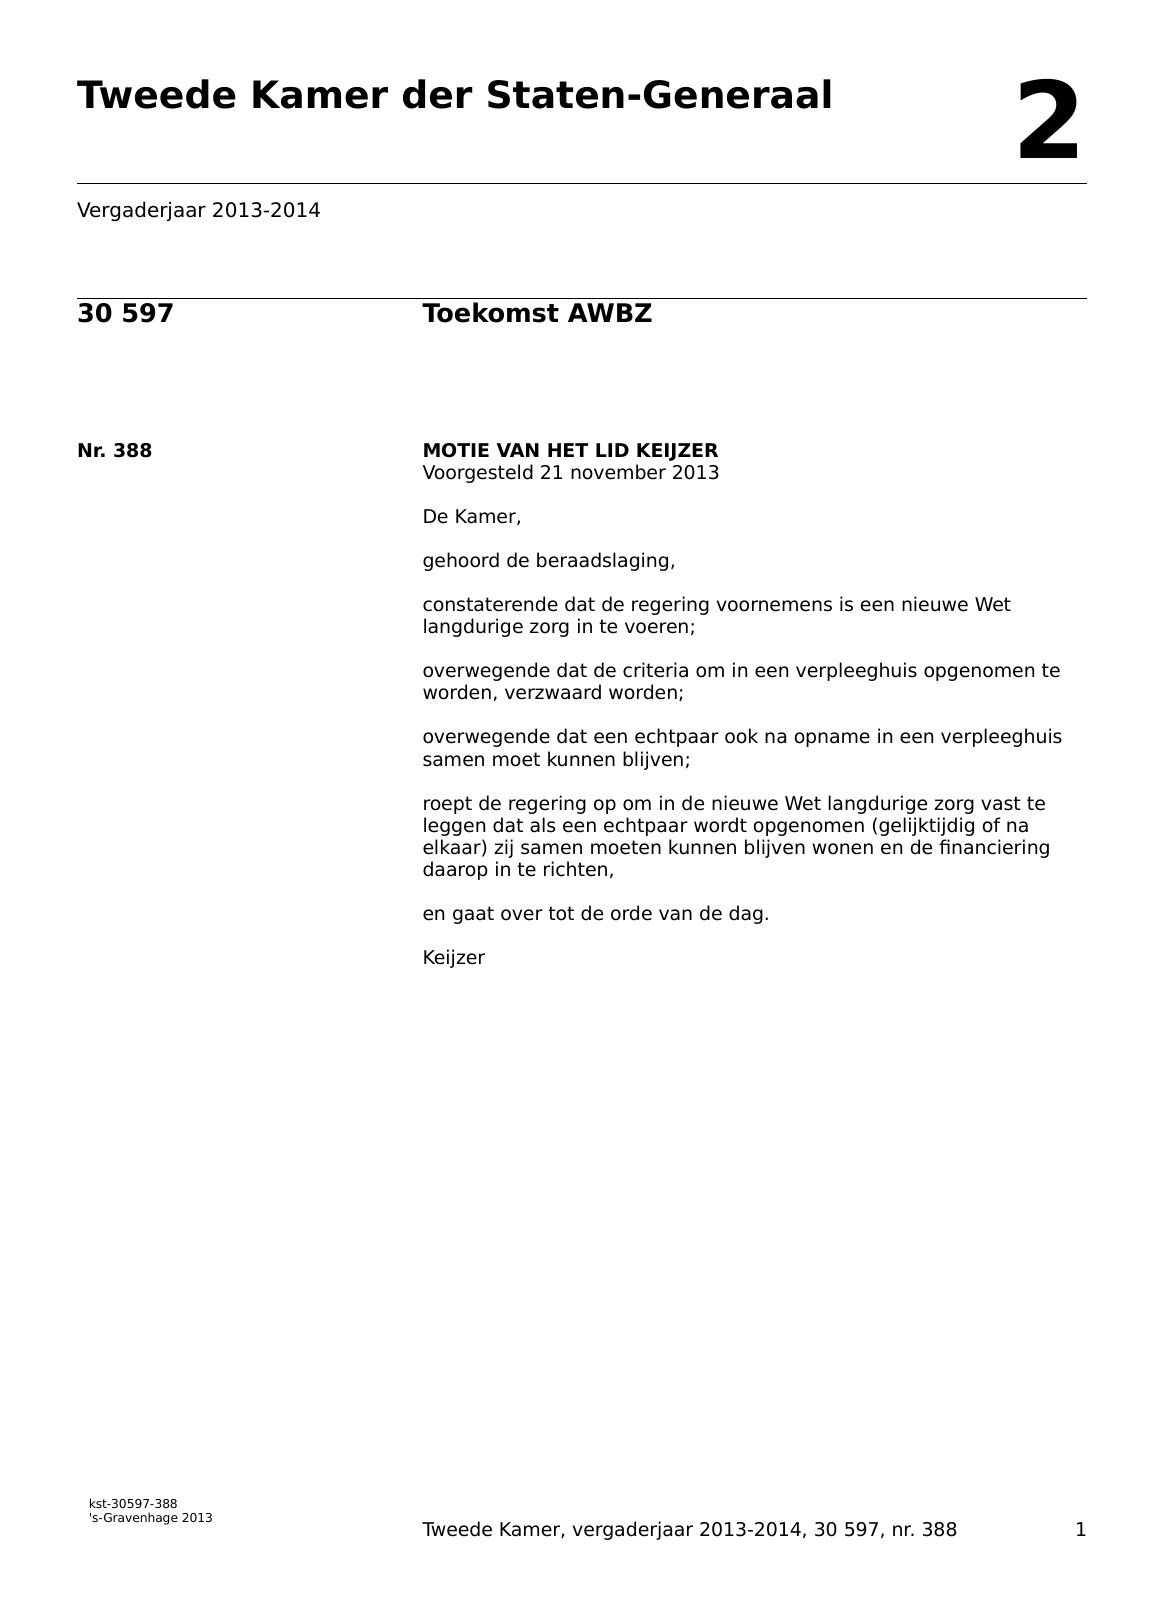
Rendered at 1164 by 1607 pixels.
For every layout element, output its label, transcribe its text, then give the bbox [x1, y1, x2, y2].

text 's-Gravenhage 2013 [88, 1511, 323, 1525]
table_header 2 [886, 59, 1087, 183]
text Keijzer [422, 947, 1087, 969]
text kst-30597-388 [88, 1497, 323, 1511]
text roept de regering op om in de nieuwe Wet langdurige zorg vast te leggen dat als een echtpaar wordt opgenomen (gelijktijdig of na elkaar) zij samen moeten kunnen blijven wonen en de financiering daarop in te richten, [422, 793, 1087, 881]
text De Kamer, [422, 506, 1087, 528]
text gehoord de beraadslaging, [422, 550, 1087, 572]
text constaterende dat de regering voornemens is een nieuwe Wet langdurige zorg in te voeren; [422, 594, 1087, 638]
subtitle Nr. 388 MOTIE VAN HET LID KEIJZER [77, 440, 1087, 462]
text Voorgesteld 21 november 2013 [422, 462, 1087, 484]
text en gaat over tot de orde van de dag. [422, 903, 1087, 925]
text overwegende dat een echtpaar ook na opname in een verpleeghuis samen moet kunnen blijven; [422, 726, 1087, 770]
table_cell Vergaderjaar 2013-2014 [77, 184, 1087, 298]
table_header Tweede Kamer der Staten-Generaal [77, 59, 886, 183]
subtitle 30 597 Toekomst AWBZ [77, 299, 1087, 329]
text overwegende dat de criteria om in een verpleeghuis opgenomen te worden, verzwaard worden; [422, 660, 1087, 704]
